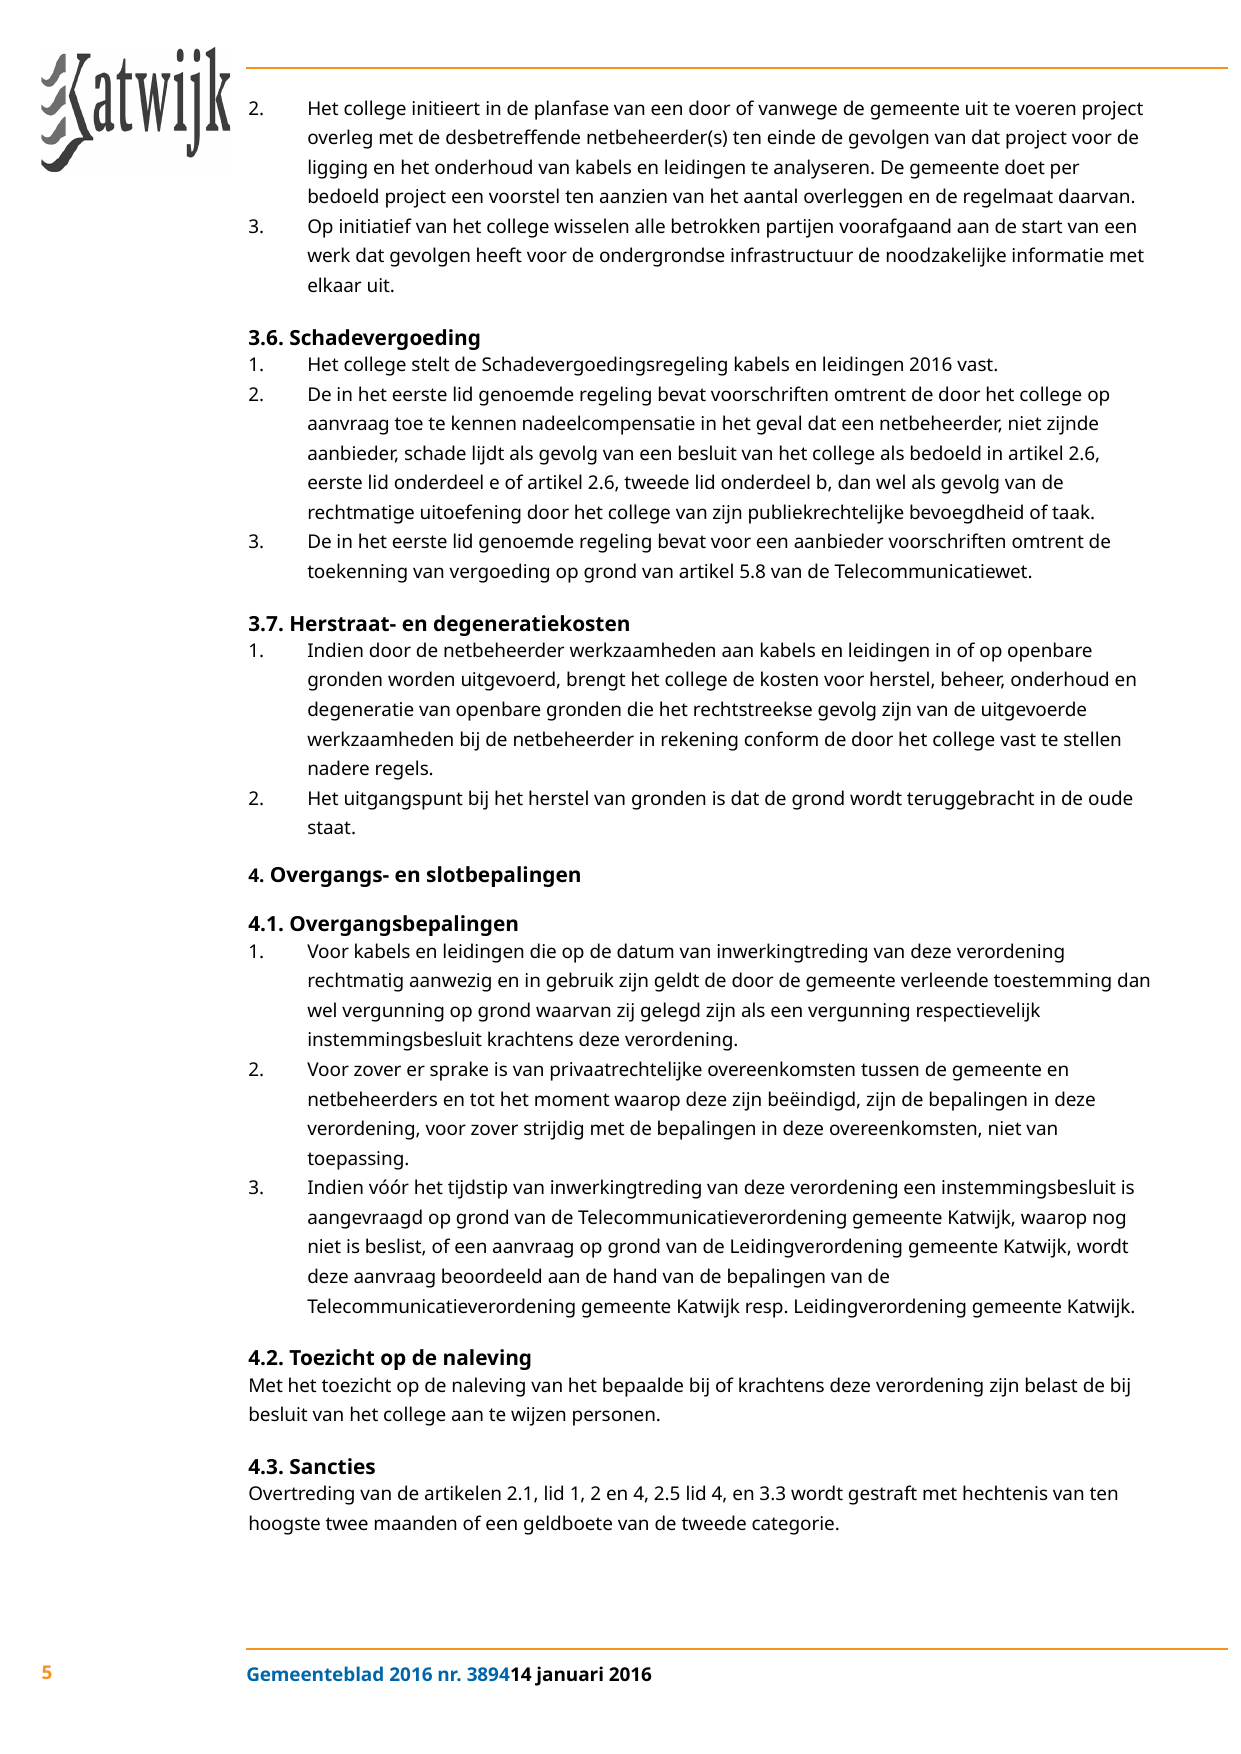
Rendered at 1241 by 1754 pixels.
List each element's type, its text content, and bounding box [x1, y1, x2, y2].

text 4.3. Sancties [248, 1452, 1152, 1480]
list Op initiatief van het college wisselen alle betrokken partijen voorafgaand aan de start van een werk dat gevolgen heeft voor de ondergrondse infrastructuur de noodzakelijke informatie met elkaar uit. [248, 213, 1152, 298]
list Het uitgangspunt bij het herstel van gronden is dat de grond wordt teruggebracht in de oude staat. [248, 785, 1152, 840]
list Voor kabels en leidingen die op de datum van inwerkingtreding van deze verordening rechtmatig aanwezig en in gebruik zijn geldt de door de gemeente verleende toestemming dan wel vergunning op grond waarvan zij gelegd zijn als een vergunning respectievelijk instemmingsbesluit krachtens deze verordening. [248, 938, 1152, 1052]
text 3.6. Schadevergoeding [248, 323, 1152, 351]
text Overtreding van de artikelen 2.1, lid 1, 2 en 4, 2.5 lid 4, en 3.3 wordt gestraft met hechtenis van ten hoogste twee maanden of een geldboete van de tweede categorie. [248, 1480, 1152, 1536]
list De in het eerste lid genoemde regeling bevat voor een aanbieder voorschriften omtrent de toekenning van vergoeding op grond van artikel 5.8 van de Telecommunicatiewet. [248, 529, 1152, 584]
text 4.2. Toezicht op de naleving [248, 1343, 1152, 1372]
list Indien door de netbeheerder werkzaamheden aan kabels en leidingen in of op openbare gronden worden uitgevoerd, brengt het college de kosten voor herstel, beheer, onderhoud en degeneratie van openbare gronden die het rechtstreekse gevolg zijn van de uitgevoerde werkzaamheden bij de netbeheerder in rekening conform de door het college vast te stellen nadere regels. [248, 637, 1152, 781]
list Voor zover er sprake is van privaatrechtelijke overeenkomsten tussen de gemeente en netbeheerders en tot het moment waarop deze zijn beëindigd, zijn de bepalingen in deze verordening, voor zover strijdig met de bepalingen in deze overeenkomsten, niet van toepassing. [248, 1056, 1152, 1171]
text 3.7. Herstraat- en degeneratiekosten [248, 609, 1152, 637]
text Met het toezicht op de naleving van het bepaalde bij of krachtens deze verordening zijn belast de bij besluit van het college aan te wijzen personen. [248, 1372, 1152, 1427]
text 4. Overgangs- en slotbepalingen [248, 860, 1152, 889]
list Het college initieert in de planfase van een door of vanwege de gemeente uit te voeren project overleg met de desbetreffende netbeheerder(s) ten einde de gevolgen van dat project voor de ligging en het onderhoud van kabels en leidingen te analyseren. De gemeente doet per bedoeld project een voorstel ten aanzien van het aantal overleggen en de regelmaat daarvan. [248, 95, 1152, 209]
picture [41, 47, 231, 172]
text 4.1. Overgangsbepalingen [248, 909, 1152, 938]
list Indien vóór het tijdstip van inwerkingtreding van deze verordening een instemmingsbesluit is aangevraagd op grond van de Telecommunicatieverordening gemeente Katwijk, waarop nog niet is beslist, of een aanvraag op grond van de Leidingverordening gemeente Katwijk, wordt deze aanvraag beoordeeld aan de hand van de bepalingen van de Telecommunicatieverordening gemeente Katwijk resp. Leidingverordening gemeente Katwijk. [248, 1174, 1152, 1319]
list De in het eerste lid genoemde regeling bevat voorschriften omtrent de door het college op aanvraag toe te kennen nadeelcompensatie in het geval dat een netbeheerder, niet zijnde aanbieder, schade lijdt als gevolg van een besluit van het college als bedoeld in artikel 2.6, eerste lid onderdeel e of artikel 2.6, tweede lid onderdeel b, dan wel als gevolg van de rechtmatige uitoefening door het college van zijn publiekrechtelijke bevoegdheid of taak. [248, 381, 1152, 525]
list Het college stelt de Schadevergoedingsregeling kabels en leidingen 2016 vast. [248, 351, 1152, 377]
